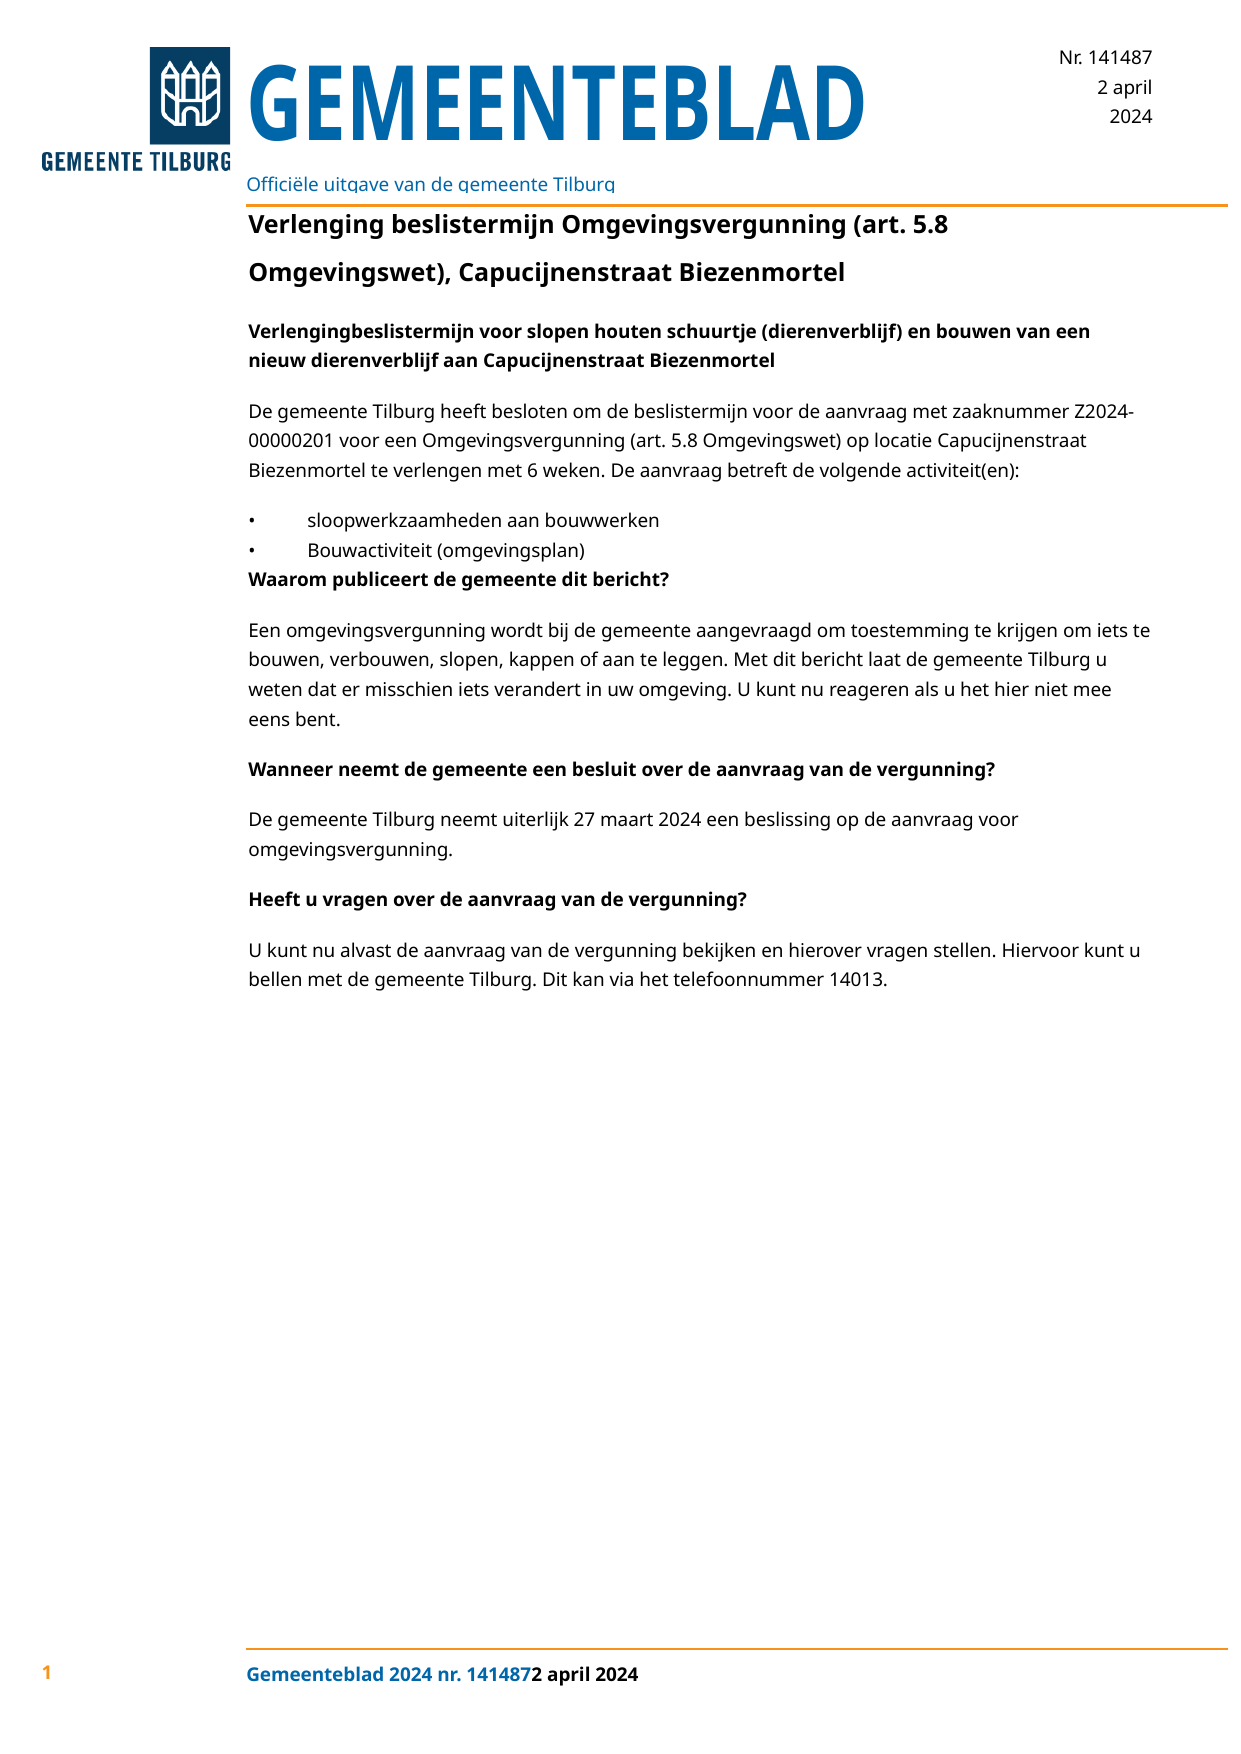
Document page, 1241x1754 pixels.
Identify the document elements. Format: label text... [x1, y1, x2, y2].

list Bouwactiviteit (omgevingsplan) [248, 537, 1152, 563]
text U kunt nu alvast de aanvraag van de vergunning bekijken en hierover vragen stellen. Hiervoor kunt u bellen met de gemeente Tilburg. Dit kan via het telefoonnummer 14013. [248, 937, 1152, 992]
text Heeft u vragen over de aanvraag van de vergunning? [248, 887, 1152, 912]
text Verlenging beslistermijn Omgevingsvergunning (art. 5.8 Omgevingswet), Capucijnenstraat Biezenmortel [248, 207, 1152, 288]
list sloopwerkzaamheden aan bouwwerken [248, 507, 1152, 533]
text Waarom publiceert de gemeente dit bericht? [248, 567, 1152, 592]
text De gemeente Tilburg neemt uiterlijk 27 maart 2024 een beslissing op de aanvraag voor omgevingsvergunning. [248, 807, 1152, 862]
text Wanneer neemt de gemeente een besluit over de aanvraag van de vergunning? [248, 756, 1152, 782]
text De gemeente Tilburg heeft besloten om de beslistermijn voor de aanvraag met zaaknummer Z2024-00000201 voor een Omgevingsvergunning (art. 5.8 Omgevingswet) op locatie Capucijnenstraat Biezenmortel te verlengen met 6 weken. De aanvraag betreft de volgende activiteit(en): [248, 398, 1152, 483]
picture [41, 47, 231, 172]
text Een omgevingsvergunning wordt bij de gemeente aangevraagd om toestemming te krijgen om iets te bouwen, verbouwen, slopen, kappen of aan te leggen. Met dit bericht laat de gemeente Tilburg u weten dat er misschien iets verandert in uw omgeving. U kunt nu reageren als u het hier niet mee eens bent. [248, 617, 1152, 732]
text Verlengingbeslistermijn voor slopen houten schuurtje (dierenverblijf) en bouwen van een nieuw dierenverblijf aan Capucijnenstraat Biezenmortel [248, 318, 1152, 373]
